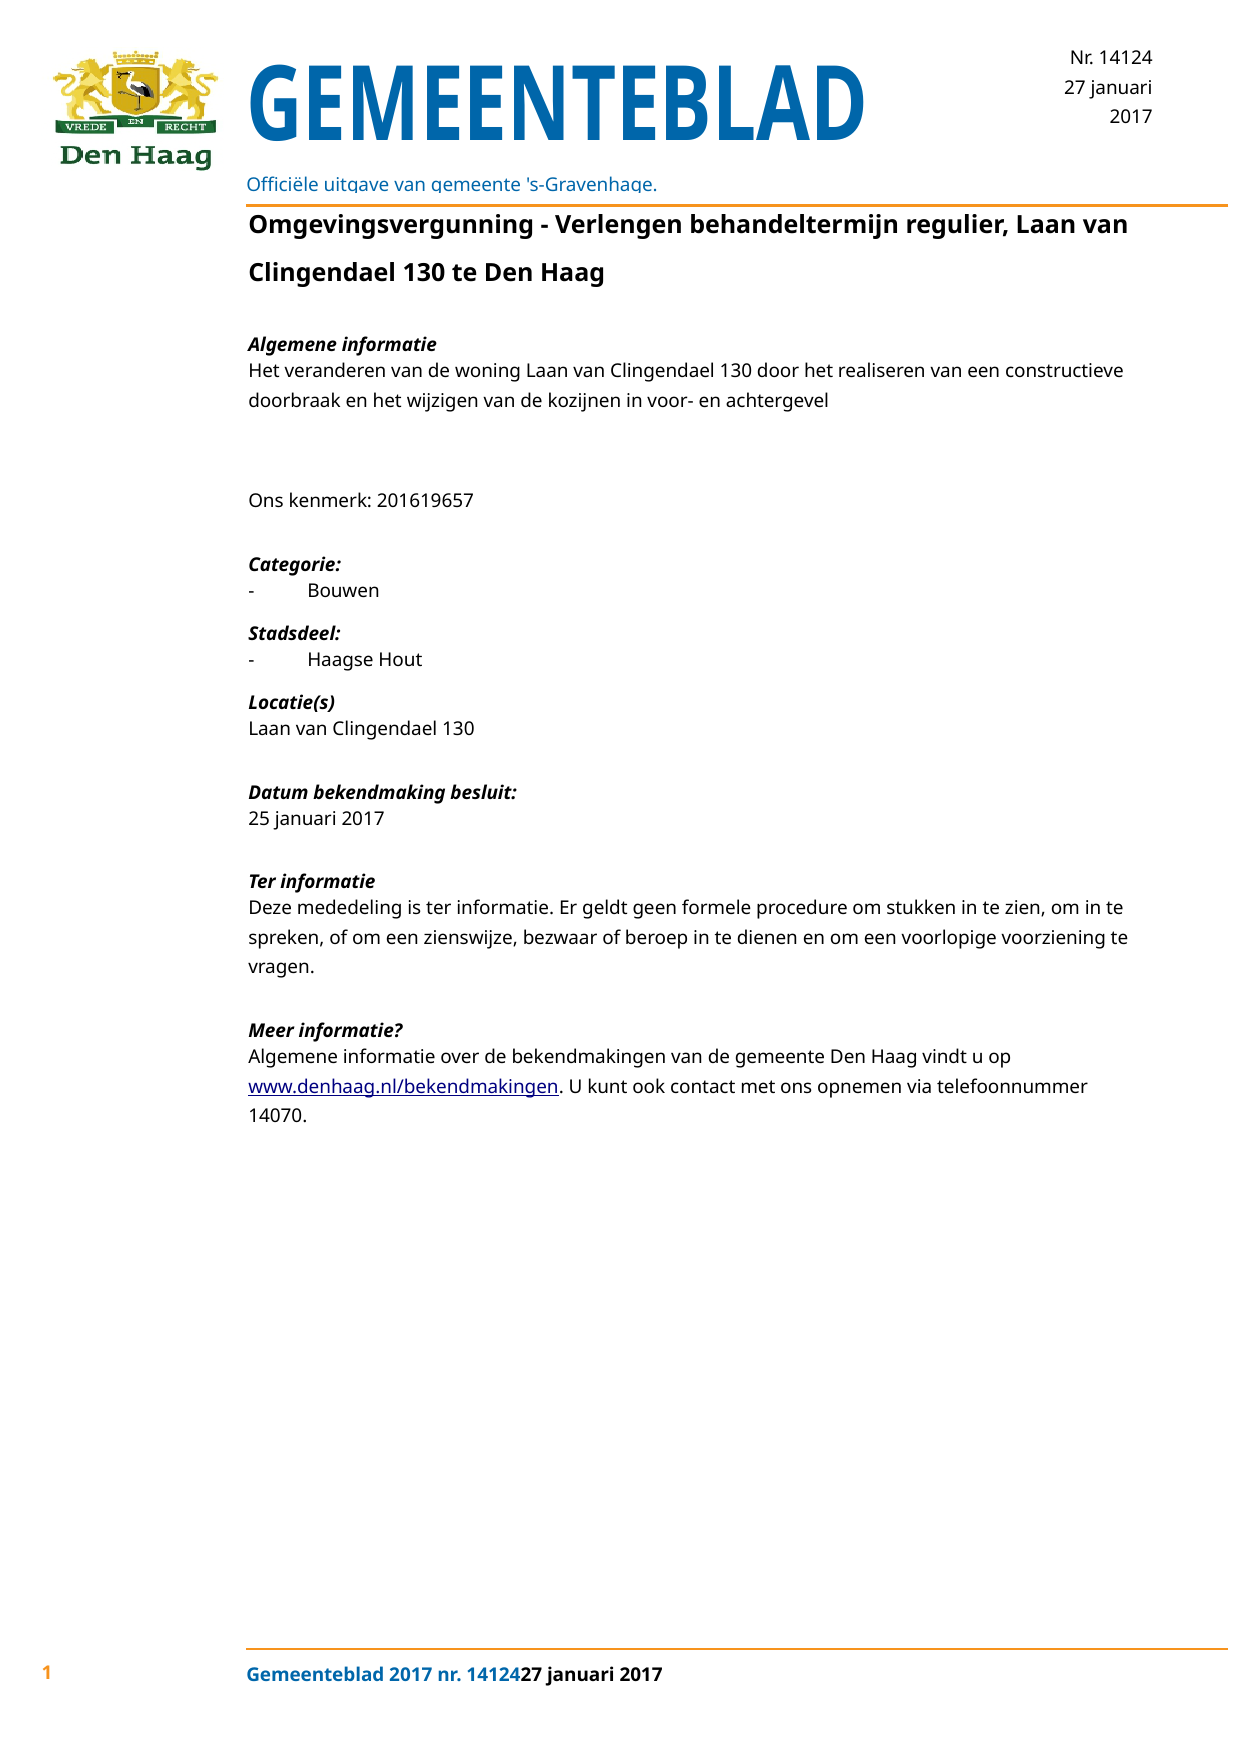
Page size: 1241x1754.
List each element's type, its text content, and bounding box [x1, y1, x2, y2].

text Meer informatie? [248, 1017, 1152, 1043]
text Ter informatie [248, 869, 1152, 894]
picture [41, 47, 231, 172]
text Categorie: [248, 552, 1152, 577]
text 25 januari 2017 [248, 805, 1152, 830]
list Haagse Hout [248, 646, 1152, 672]
text Algemene informatie [248, 331, 1152, 357]
text Stadsdeel: [248, 620, 1152, 646]
text Laan van Clingendael 130 [248, 715, 1152, 741]
text Het veranderen van de woning Laan van Clingendael 130 door het realiseren van een constructieve doorbraak en het wijzigen van de kozijnen in voor- en achtergevel [248, 357, 1152, 412]
text Omgevingsvergunning - Verlengen behandeltermijn regulier, Laan van Clingendael 130 te Den Haag [248, 207, 1152, 288]
text Deze mededeling is ter informatie. Er geldt geen formele procedure om stukken in te zien, om in te spreken, of om een zienswijze, bezwaar of beroep in te dienen en om een voorlopige voorziening te vragen. [248, 894, 1152, 979]
text Locatie(s) [248, 689, 1152, 715]
text Algemene informatie over de bekendmakingen van de gemeente Den Haag vindt u op www.denhaag.nl/bekendmakingen. U kunt ook contact met ons opnemen via telefoonnummer 14070. [248, 1043, 1152, 1128]
text Datum bekendmaking besluit: [248, 779, 1152, 805]
text Ons kenmerk: 201619657 [248, 488, 1152, 513]
list Bouwen [248, 577, 1152, 603]
